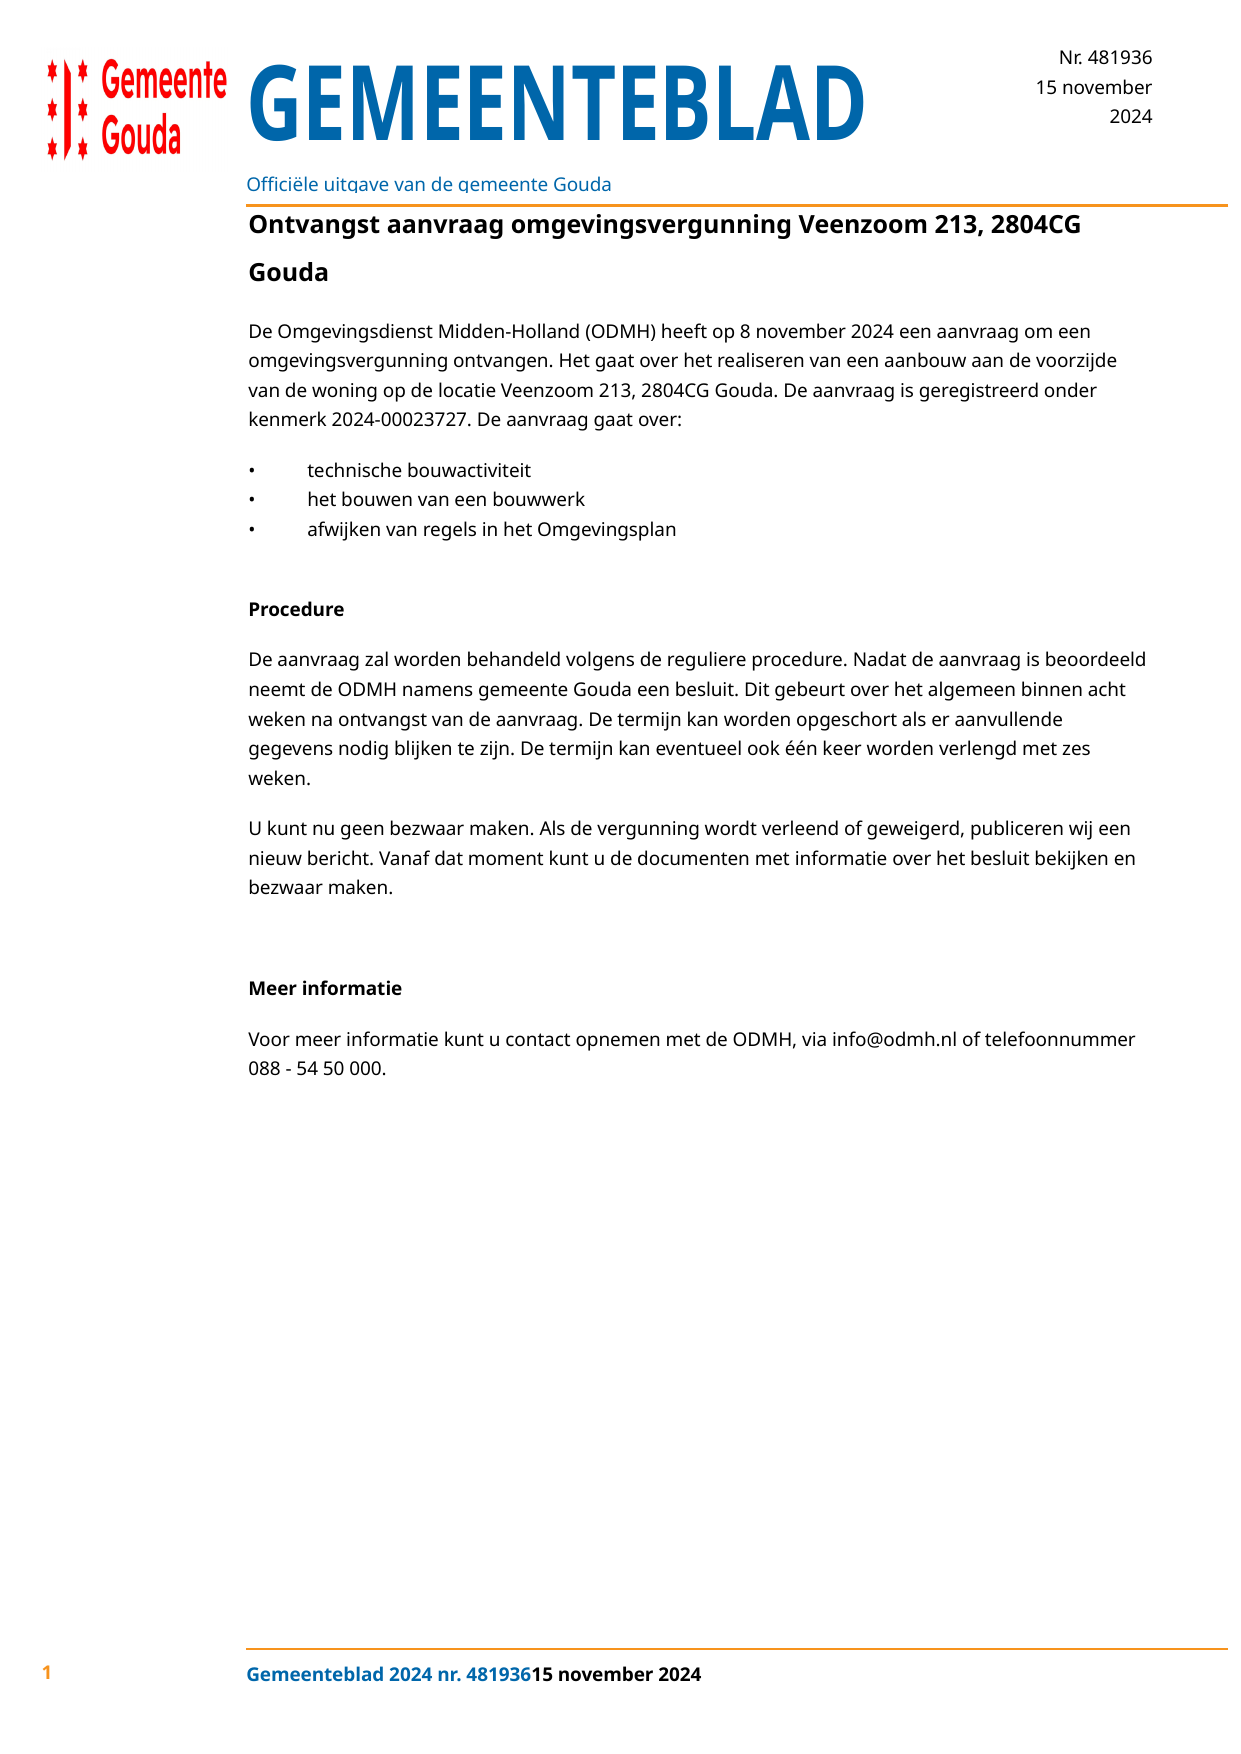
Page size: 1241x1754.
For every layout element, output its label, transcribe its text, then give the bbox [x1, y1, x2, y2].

text De aanvraag zal worden behandeld volgens de reguliere procedure. Nadat de aanvraag is beoordeeld neemt de ODMH namens gemeente Gouda een besluit. Dit gebeurt over het algemeen binnen acht weken na ontvangst van de aanvraag. De termijn kan worden opgeschort als er aanvullende gegevens nodig blijken te zijn. De termijn kan eventueel ook één keer worden verlengd met zes weken. [248, 647, 1152, 791]
text Voor meer informatie kunt u contact opnemen met de ODMH, via info@odmh.nl of telefoonnummer 088 - 54 50 000. [248, 1026, 1152, 1081]
list technische bouwactiviteit [248, 457, 1152, 483]
text U kunt nu geen bezwaar maken. Als de vergunning wordt verleend of geweigerd, publiceren wij een nieuw bericht. Vanaf dat moment kunt u de documenten met informatie over het besluit bekijken en bezwaar maken. [248, 815, 1152, 900]
text De Omgevingsdienst Midden-Holland (ODMH) heeft op 8 november 2024 een aanvraag om een omgevingsvergunning ontvangen. Het gaat over het realiseren van een aanbouw aan de voorzijde van de woning op de locatie Veenzoom 213, 2804CG Gouda. De aanvraag is geregistreerd onder kenmerk 2024-00023727. De aanvraag gaat over: [248, 318, 1152, 432]
list het bouwen van een bouwwerk [248, 487, 1152, 512]
picture [41, 47, 231, 172]
list afwijken van regels in het Omgevingsplan [248, 516, 1152, 542]
text Procedure [248, 596, 1152, 622]
text Ontvangst aanvraag omgevingsvergunning Veenzoom 213, 2804CG Gouda [248, 207, 1152, 288]
text Meer informatie [248, 975, 1152, 1001]
